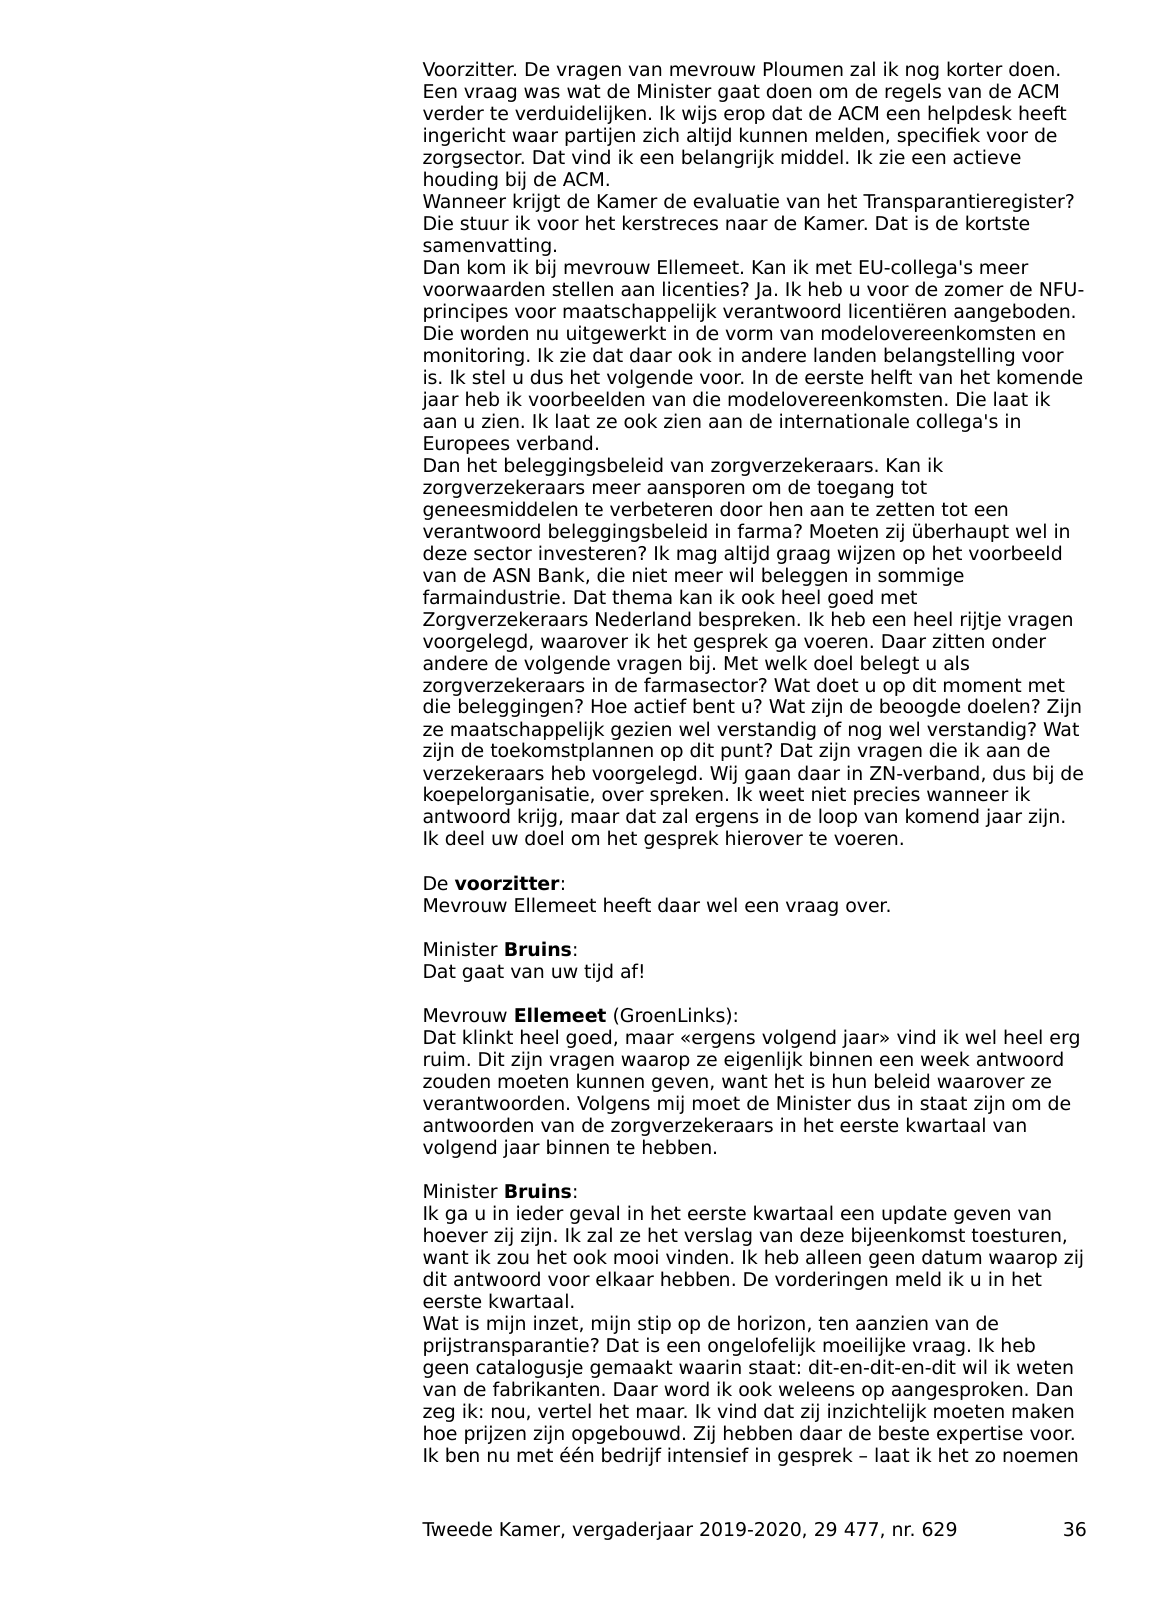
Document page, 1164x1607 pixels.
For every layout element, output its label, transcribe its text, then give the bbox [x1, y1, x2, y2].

text Dan kom ik bij mevrouw Ellemeet. Kan ik met EU-collega's meer voorwaarden stellen aan licenties? Ja. Ik heb u voor de zomer de NFU-principes voor maatschappelijk verantwoord licentiëren aangeboden. Die worden nu uitgewerkt in de vorm van modelovereenkomsten en monitoring. Ik zie dat daar ook in andere landen belangstelling voor is. Ik stel u dus het volgende voor. In de eerste helft van het komende jaar heb ik voorbeelden van die modelovereenkomsten. Die laat ik aan u zien. Ik laat ze ook zien aan de internationale collega's in Europees verband. [422, 257, 1087, 455]
text Mevrouw Ellemeet heeft daar wel een vraag over. [422, 894, 1087, 916]
text Dan het beleggingsbeleid van zorgverzekeraars. Kan ik zorgverzekeraars meer aansporen om de toegang tot geneesmiddelen te verbeteren door hen aan te zetten tot een verantwoord beleggingsbeleid in farma? Moeten zij überhaupt wel in deze sector investeren? Ik mag altijd graag wijzen op het voorbeeld van de ASN Bank, die niet meer wil beleggen in sommige farmaindustrie. Dat thema kan ik ook heel goed met Zorgverzekeraars Nederland bespreken. Ik heb een heel rijtje vragen voorgelegd, waarover ik het gesprek ga voeren. Daar zitten onder andere de volgende vragen bij. Met welk doel belegt u als zorgverzekeraars in de farmasector? Wat doet u op dit moment met die beleggingen? Hoe actief bent u? Wat zijn de beoogde doelen? Zijn ze maatschappelijk gezien wel verstandig of nog wel verstandig? Wat zijn de toekomstplannen op dit punt? Dat zijn vragen die ik aan de verzekeraars heb voorgelegd. Wij gaan daar in ZN-verband, dus bij de koepelorganisatie, over spreken. Ik weet niet precies wanneer ik antwoord krijg, maar dat zal ergens in de loop van komend jaar zijn. Ik deel uw doel om het gesprek hierover te voeren. [422, 455, 1087, 850]
text De voorzitter: [422, 872, 1087, 894]
text Mevrouw Ellemeet (GroenLinks): [422, 1005, 1087, 1027]
text Minister Bruins: [422, 1181, 1087, 1203]
text Wat is mijn inzet, mijn stip op de horizon, ten aanzien van de prijstransparantie? Dat is een ongelofelijk moeilijke vraag. Ik heb geen catalogusje gemaakt waarin staat: dit-en-dit-en-dit wil ik weten van de fabrikanten. Daar word ik ook weleens op aangesproken. Dan zeg ik: nou, vertel het maar. Ik vind dat zij inzichtelijk moeten maken hoe prijzen zijn opgebouwd. Zij hebben daar de beste expertise voor. Ik ben nu met één bedrijf intensief in gesprek – laat ik het zo noemen [422, 1313, 1087, 1467]
text Dat gaat van uw tijd af! [422, 961, 1087, 983]
text Wanneer krijgt de Kamer de evaluatie van het Transparantieregister? Die stuur ik voor het kerstreces naar de Kamer. Dat is de kortste samenvatting. [422, 191, 1087, 257]
text Voorzitter. De vragen van mevrouw Ploumen zal ik nog korter doen. Een vraag was wat de Minister gaat doen om de regels van de ACM verder te verduidelijken. Ik wijs erop dat de ACM een helpdesk heeft ingericht waar partijen zich altijd kunnen melden, specifiek voor de zorgsector. Dat vind ik een belangrijk middel. Ik zie een actieve houding bij de ACM. [422, 59, 1087, 191]
text Dat klinkt heel goed, maar «ergens volgend jaar» vind ik wel heel erg ruim. Dit zijn vragen waarop ze eigenlijk binnen een week antwoord zouden moeten kunnen geven, want het is hun beleid waarover ze verantwoorden. Volgens mij moet de Minister dus in staat zijn om de antwoorden van de zorgverzekeraars in het eerste kwartaal van volgend jaar binnen te hebben. [422, 1027, 1087, 1159]
text Ik ga u in ieder geval in het eerste kwartaal een update geven van hoever zij zijn. Ik zal ze het verslag van deze bijeenkomst toesturen, want ik zou het ook mooi vinden. Ik heb alleen geen datum waarop zij dit antwoord voor elkaar hebben. De vorderingen meld ik u in het eerste kwartaal. [422, 1203, 1087, 1313]
text Minister Bruins: [422, 939, 1087, 961]
